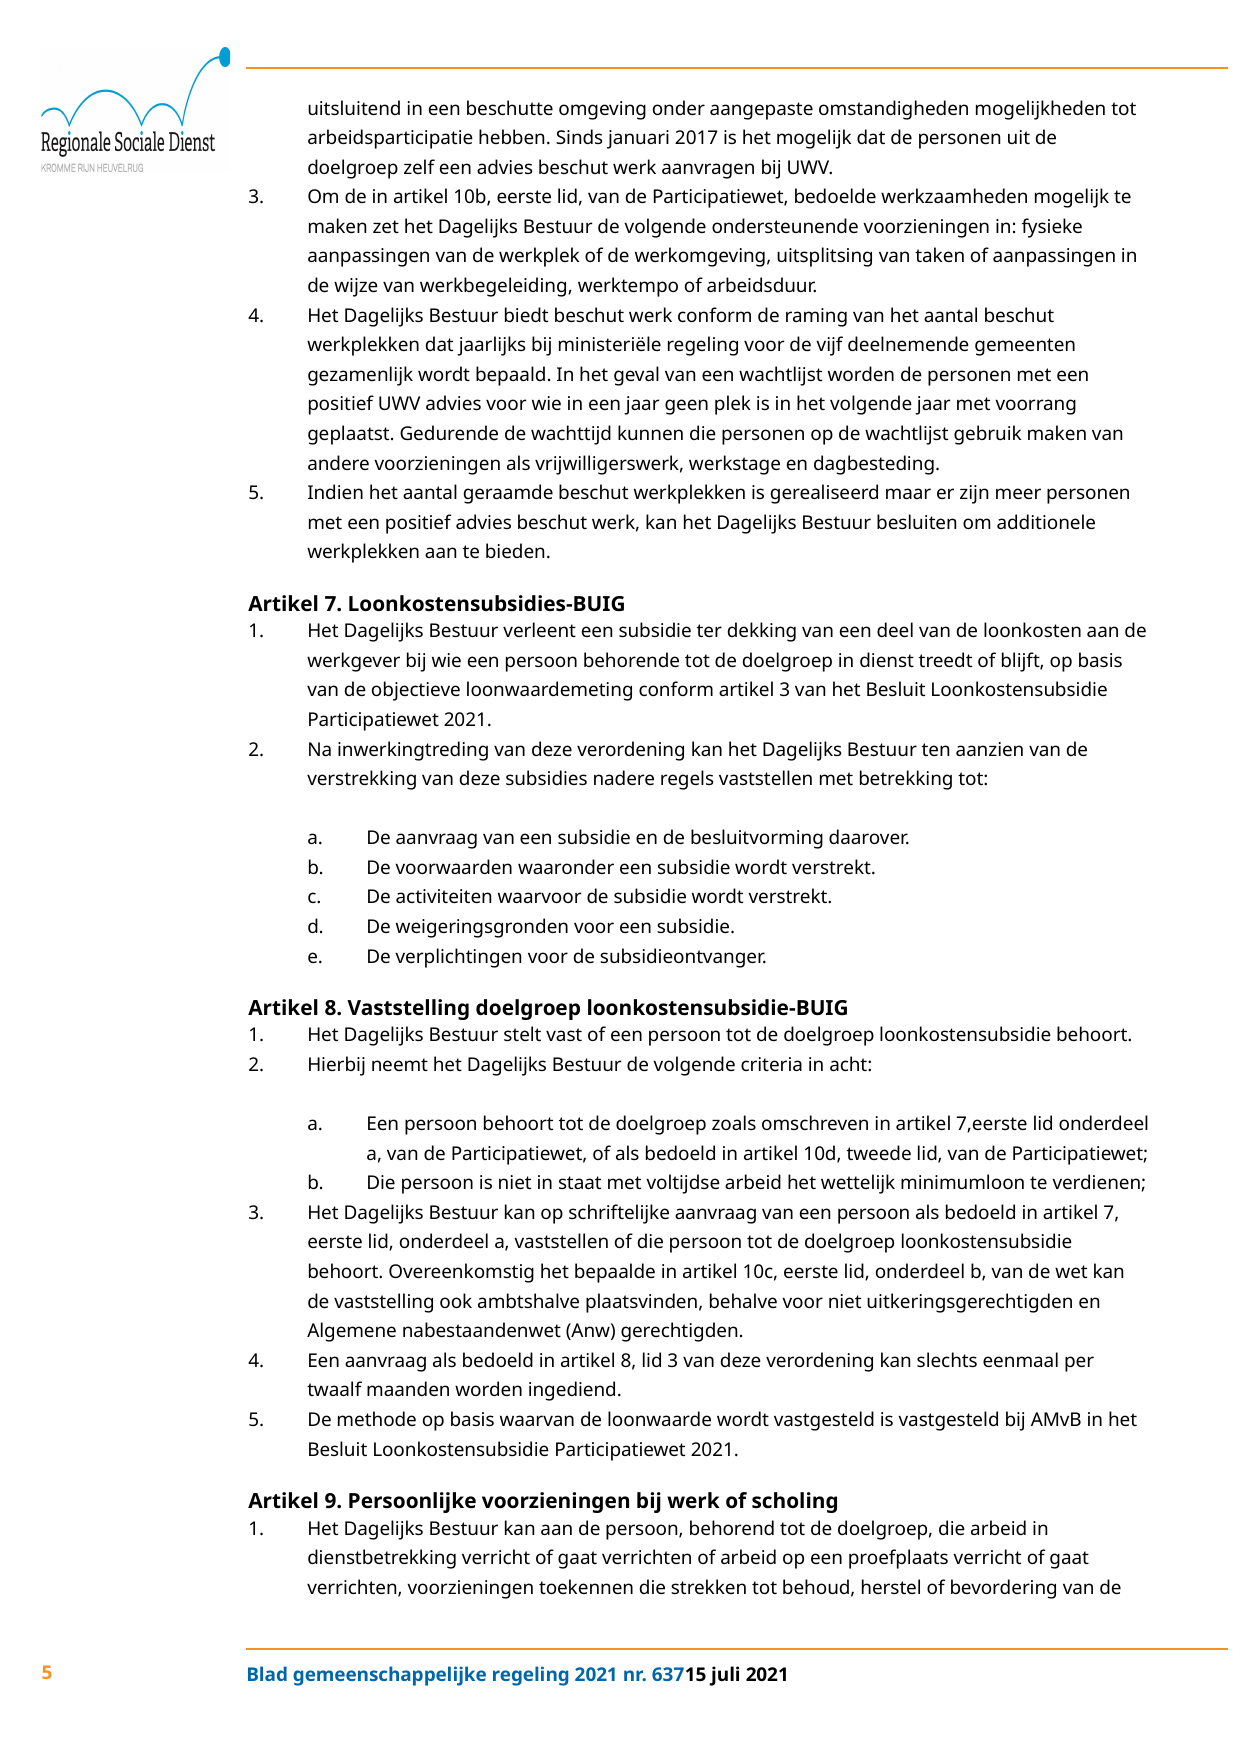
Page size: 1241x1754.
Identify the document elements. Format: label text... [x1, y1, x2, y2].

list Om de in artikel 10b, eerste lid, van de Participatiewet, bedoelde werkzaamheden mogelijk te maken zet het Dagelijks Bestuur de volgende ondersteunende voorzieningen in: fysieke aanpassingen van de werkplek of de werkomgeving, uitsplitsing van taken of aanpassingen in de wijze van werkbegeleiding, werktempo of arbeidsduur. [248, 183, 1152, 298]
list Die persoon is niet in staat met voltijdse arbeid het wettelijk minimumloon te verdienen; [307, 1169, 1152, 1195]
list Het Dagelijks Bestuur verleent een subsidie ter dekking van een deel van de loonkosten aan de werkgever bij wie een persoon behorende tot de doelgroep in dienst treedt of blijft, op basis van de objectieve loonwaardemeting conform artikel 3 van het Besluit Loonkostensubsidie Participatiewet 2021. [248, 617, 1152, 732]
list Hierbij neemt het Dagelijks Bestuur de volgende criteria in acht: [248, 1051, 1152, 1077]
text Artikel 7. Loonkostensubsidies-BUIG [248, 589, 1152, 617]
text Artikel 8. Vaststelling doelgroep loonkostensubsidie-BUIG [248, 993, 1152, 1022]
list Het Dagelijks Bestuur biedt beschut werk conform de raming van het aantal beschut werkplekken dat jaarlijks bij ministeriële regeling voor de vijf deelnemende gemeenten gezamenlijk wordt bepaald. In het geval van een wachtlijst worden de personen met een positief UWV advies voor wie in een jaar geen plek is in het volgende jaar met voorrang geplaatst. Gedurende de wachttijd kunnen die personen op de wachtlijst gebruik maken van andere voorzieningen als vrijwilligerswerk, werkstage en dagbesteding. [248, 302, 1152, 476]
list Na inwerkingtreding van deze verordening kan het Dagelijks Bestuur ten aanzien van de verstrekking van deze subsidies nadere regels vaststellen met betrekking tot: [248, 736, 1152, 791]
list Indien het aantal geraamde beschut werkplekken is gerealiseerd maar er zijn meer personen met een positief advies beschut werk, kan het Dagelijks Bestuur besluiten om additionele werkplekken aan te bieden. [248, 479, 1152, 564]
list Het Dagelijks Bestuur stelt vast of een persoon tot de doelgroep loonkostensubsidie behoort. [248, 1022, 1152, 1047]
list De activiteiten waarvoor de subsidie wordt verstrekt. [307, 884, 1152, 909]
list uitsluitend in een beschutte omgeving onder aangepaste omstandigheden mogelijkheden tot arbeidsparticipatie hebben. Sinds januari 2017 is het mogelijk dat de personen uit de doelgroep zelf een advies beschut werk aanvragen bij UWV. [248, 95, 1152, 180]
list Een aanvraag als bedoeld in artikel 8, lid 3 van deze verordening kan slechts eenmaal per twaalf maanden worden ingediend. [248, 1347, 1152, 1402]
picture [41, 47, 231, 172]
list De voorwaarden waaronder een subsidie wordt verstrekt. [307, 854, 1152, 880]
list De verplichtingen voor de subsidieontvanger. [307, 943, 1152, 968]
list De methode op basis waarvan de loonwaarde wordt vastgesteld is vastgesteld bij AMvB in het Besluit Loonkostensubsidie Participatiewet 2021. [248, 1406, 1152, 1462]
text Artikel 9. Persoonlijke voorzieningen bij werk of scholing [248, 1486, 1152, 1515]
list De weigeringsgronden voor een subsidie. [307, 913, 1152, 939]
list Het Dagelijks Bestuur kan op schriftelijke aanvraag van een persoon als bedoeld in artikel 7, eerste lid, onderdeel a, vaststellen of die persoon tot de doelgroep loonkostensubsidie behoort. Overeenkomstig het bepaalde in artikel 10c, eerste lid, onderdeel b, van de wet kan de vaststelling ook ambtshalve plaatsvinden, behalve voor niet uitkeringsgerechtigden en Algemene nabestaandenwet (Anw) gerechtigden. [248, 1199, 1152, 1343]
list Een persoon behoort tot de doelgroep zoals omschreven in artikel 7,eerste lid onderdeel a, van de Participatiewet, of als bedoeld in artikel 10d, tweede lid, van de Participatiewet; [307, 1110, 1152, 1166]
list Het Dagelijks Bestuur kan aan de persoon, behorend tot de doelgroep, die arbeid in dienstbetrekking verricht of gaat verrichten of arbeid op een proefplaats verricht of gaat verrichten, voorzieningen toekennen die strekken tot behoud, herstel of bevordering van de [248, 1515, 1152, 1599]
list De aanvraag van een subsidie en de besluitvorming daarover. [307, 824, 1152, 850]
